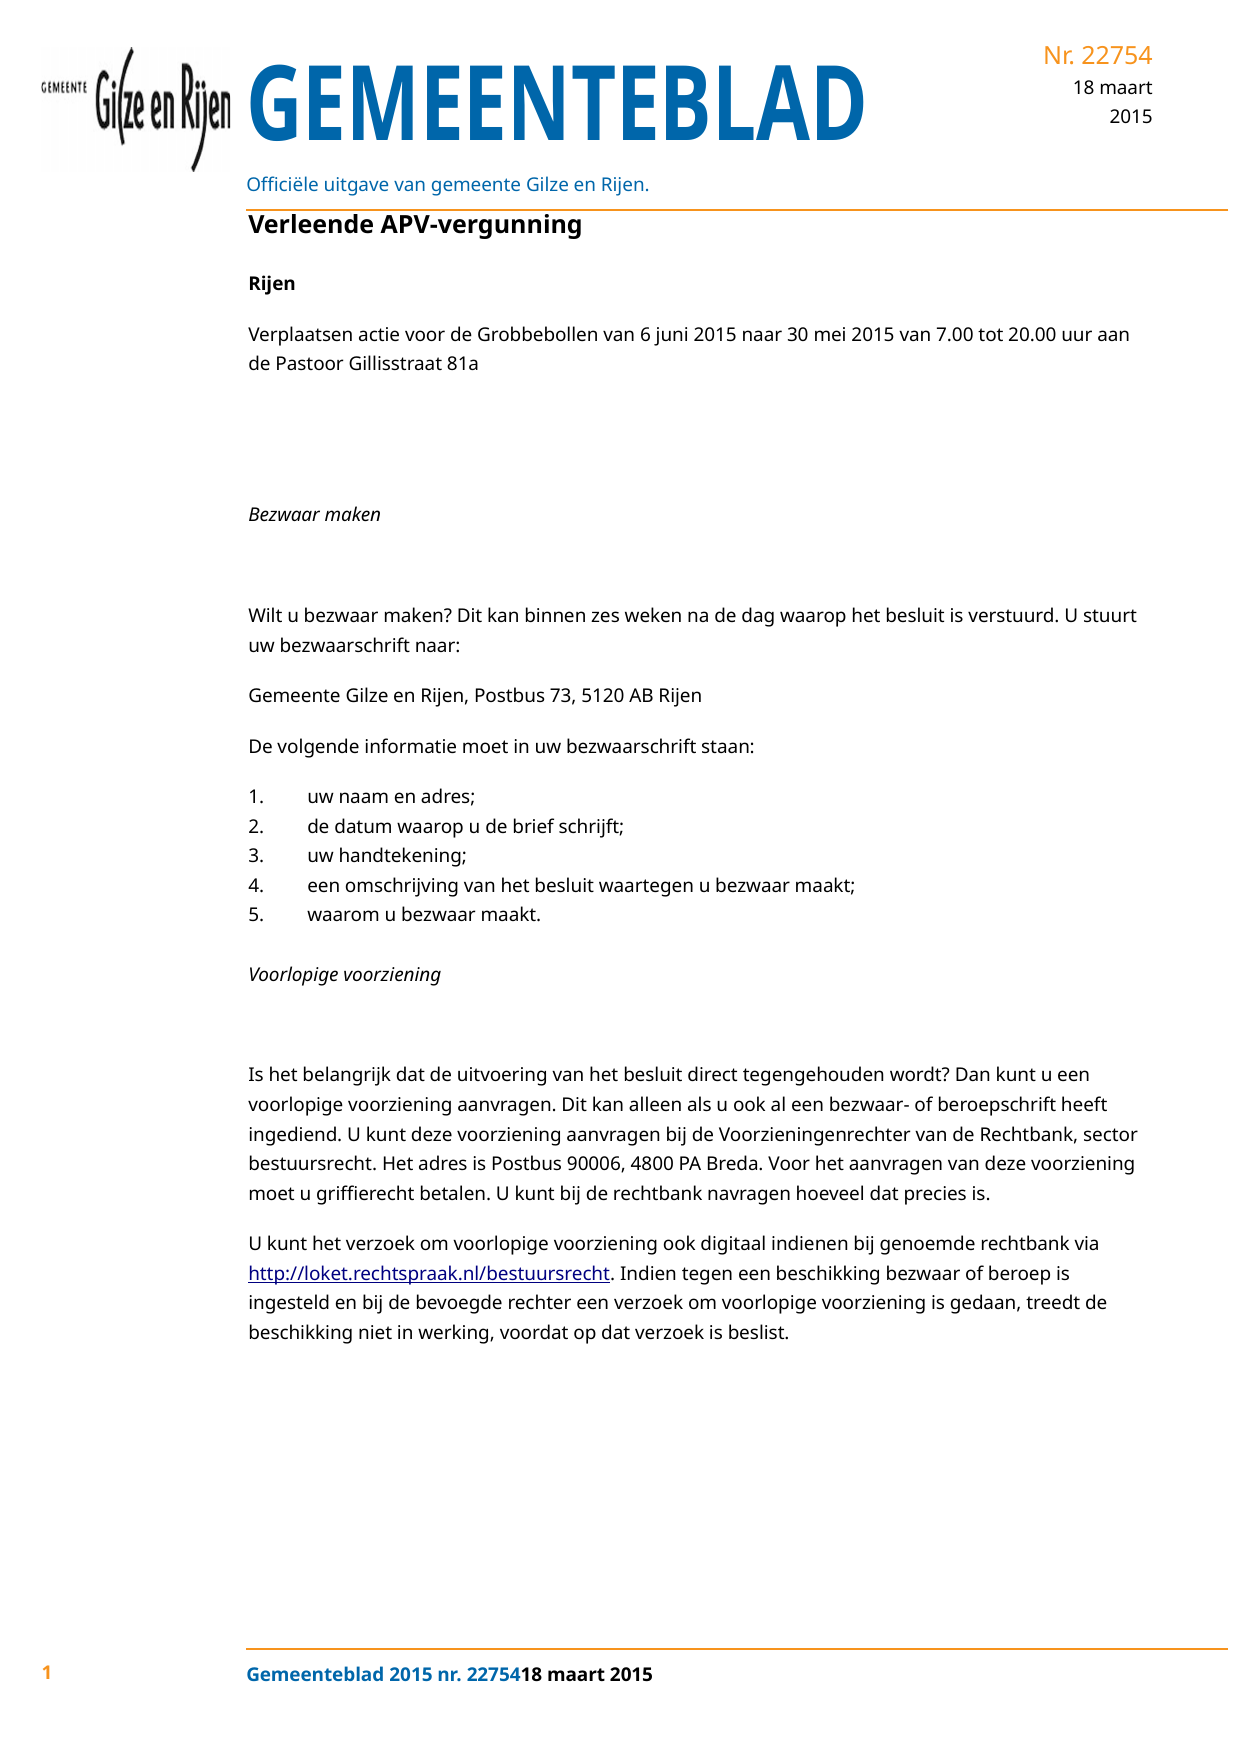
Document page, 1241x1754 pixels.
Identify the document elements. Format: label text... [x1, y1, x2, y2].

list de datum waarop u de brief schrijft; [248, 813, 1152, 838]
text Bezwaar maken [248, 502, 1152, 527]
text Verplaatsen actie voor de Grobbebollen van 6 juni 2015 naar 30 mei 2015 van 7.00 tot 20.00 uur aan de Pastoor Gillisstraat 81a [248, 321, 1152, 376]
text Is het belangrijk dat de uitvoering van het besluit direct tegengehouden wordt? Dan kunt u een voorlopige voorziening aanvragen. Dit kan alleen als u ook al een bezwaar- of beroepschrift heeft ingediend. U kunt deze voorziening aanvragen bij de Voorzieningenrechter van de Rechtbank, sector bestuursrecht. Het adres is Postbus 90006, 4800 PA Breda. Voor het aanvragen van deze voorziening moet u griffierecht betalen. U kunt bij de rechtbank navragen hoeveel dat precies is. [248, 1062, 1152, 1206]
text Rijen [248, 270, 1152, 296]
list waarom u bezwaar maakt. [248, 902, 1152, 927]
text Gemeente Gilze en Rijen, Postbus 73, 5120 AB Rijen [248, 682, 1152, 708]
text Wilt u bezwaar maken? Dit kan binnen zes weken na de dag waarop het besluit is verstuurd. U stuurt uw bezwaarschrift naar: [248, 602, 1152, 658]
text Voorlopige voorziening [248, 961, 1152, 986]
list een omschrijving van het besluit waartegen u bezwaar maakt; [248, 872, 1152, 898]
text Verleende APV-vergunning [248, 211, 1152, 241]
text De volgende informatie moet in uw bezwaarschrift staan: [248, 733, 1152, 758]
picture [41, 47, 231, 172]
list uw naam en adres; [248, 783, 1152, 809]
list uw handtekening; [248, 842, 1152, 868]
text U kunt het verzoek om voorlopige voorziening ook digitaal indienen bij genoemde rechtbank via http://loket.rechtspraak.nl/bestuursrecht. Indien tegen een beschikking bezwaar of beroep is ingesteld en bij de bevoegde rechter een verzoek om voorlopige voorziening is gedaan, treedt de beschikking niet in werking, voordat op dat verzoek is beslist. [248, 1230, 1152, 1345]
